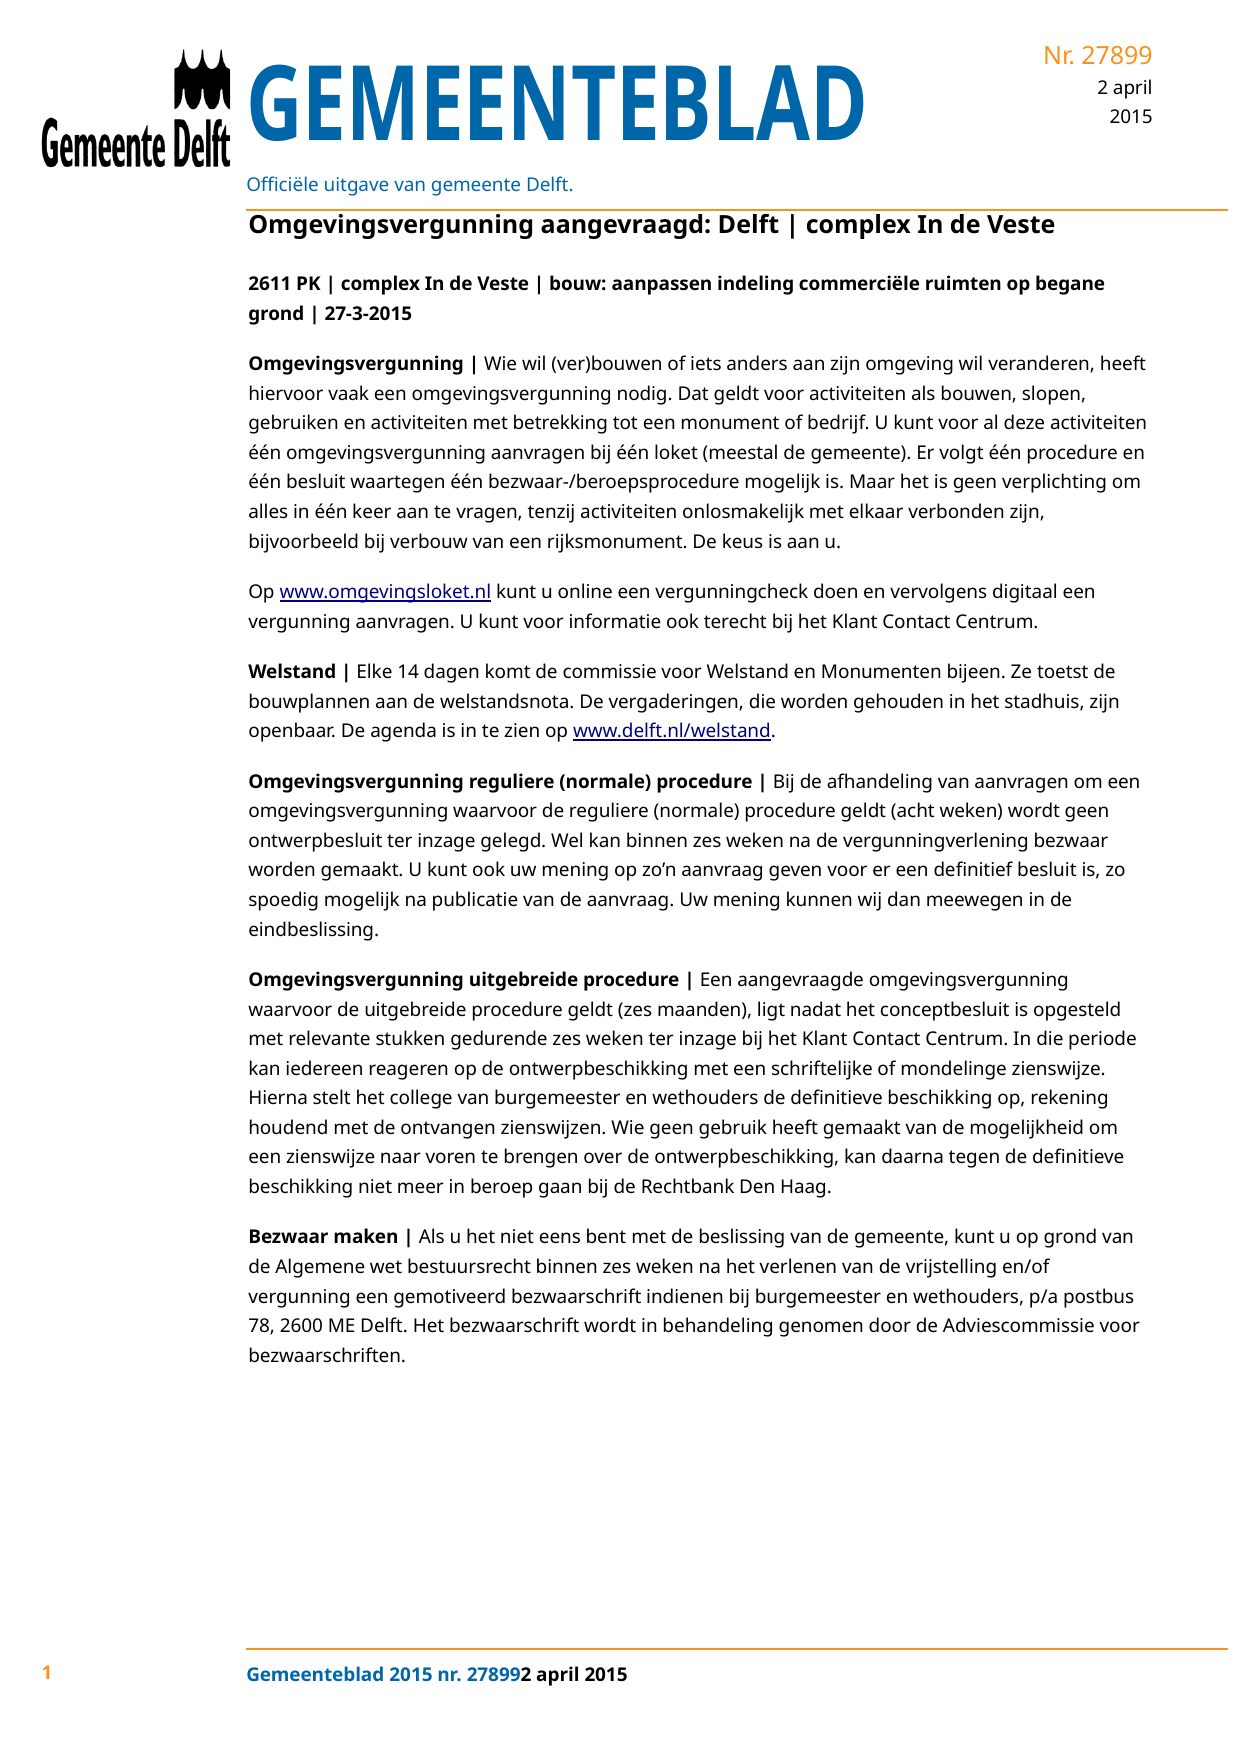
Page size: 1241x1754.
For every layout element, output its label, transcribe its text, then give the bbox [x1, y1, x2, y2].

text Omgevingsvergunning | Wie wil (ver)bouwen of iets anders aan zijn omgeving wil veranderen, heeft hiervoor vaak een omgevingsvergunning nodig. Dat geldt voor activiteiten als bouwen, slopen, gebruiken en activiteiten met betrekking tot een monument of bedrijf. U kunt voor al deze activiteiten één omgevingsvergunning aanvragen bij één loket (meestal de gemeente). Er volgt één procedure en één besluit waartegen één bezwaar-/beroepsprocedure mogelijk is. Maar het is geen verplichting om alles in één keer aan te vragen, tenzij activiteiten onlosmakelijk met elkaar verbonden zijn, bijvoorbeeld bij verbouw van een rijksmonument. De keus is aan u. [248, 350, 1152, 553]
text Welstand | Elke 14 dagen komt de commissie voor Welstand en Monumenten bijeen. Ze toetst de bouwplannen aan de welstandsnota. De vergaderingen, die worden gehouden in het stadhuis, zijn openbaar. De agenda is in te zien op www.delft.nl/welstand. [248, 658, 1152, 743]
text Omgevingsvergunning aangevraagd: Delft | complex In de Veste [248, 211, 1152, 241]
text Omgevingsvergunning reguliere (normale) procedure | Bij de afhandeling van aanvragen om een omgevingsvergunning waarvoor de reguliere (normale) procedure geldt (acht weken) wordt geen ontwerpbesluit ter inzage gelegd. Wel kan binnen zes weken na de vergunningverlening bezwaar worden gemaakt. U kunt ook uw mening op zo’n aanvraag geven voor er een definitief besluit is, zo spoedig mogelijk na publicatie van de aanvraag. Uw mening kunnen wij dan meewegen in de eindbeslissing. [248, 768, 1152, 941]
text Bezwaar maken | Als u het niet eens bent met de beslissing van de gemeente, kunt u op grond van de Algemene wet bestuursrecht binnen zes weken na het verlenen van de vrijstelling en/of vergunning een gemotiveerd bezwaarschrift indienen bij burgemeester en wethouders, p/a postbus 78, 2600 ME Delft. Het bezwaarschrift wordt in behandeling genomen door de Adviescommissie voor bezwaarschriften. [248, 1224, 1152, 1368]
text Omgevingsvergunning uitgebreide procedure | Een aangevraagde omgevingsvergunning waarvoor de uitgebreide procedure geldt (zes maanden), ligt nadat het conceptbesluit is opgesteld met relevante stukken gedurende zes weken ter inzage bij het Klant Contact Centrum. In die periode kan iedereen reageren op de ontwerpbeschikking met een schriftelijke of mondelinge zienswijze. Hierna stelt het college van burgemeester en wethouders de definitieve beschikking op, rekening houdend met de ontvangen zienswijzen. Wie geen gebruik heeft gemaakt van de mogelijkheid om een zienswijze naar voren te brengen over de ontwerpbeschikking, kan daarna tegen de definitieve beschikking niet meer in beroep gaan bij de Rechtbank Den Haag. [248, 966, 1152, 1199]
picture [41, 47, 231, 172]
text Op www.omgevingsloket.nl kunt u online een vergunningcheck doen en vervolgens digitaal een vergunning aanvragen. U kunt voor informatie ook terecht bij het Klant Contact Centrum. [248, 578, 1152, 633]
text 2611 PK | complex In de Veste | bouw: aanpassen indeling commerciële ruimten op begane grond | 27-3-2015 [248, 270, 1152, 326]
